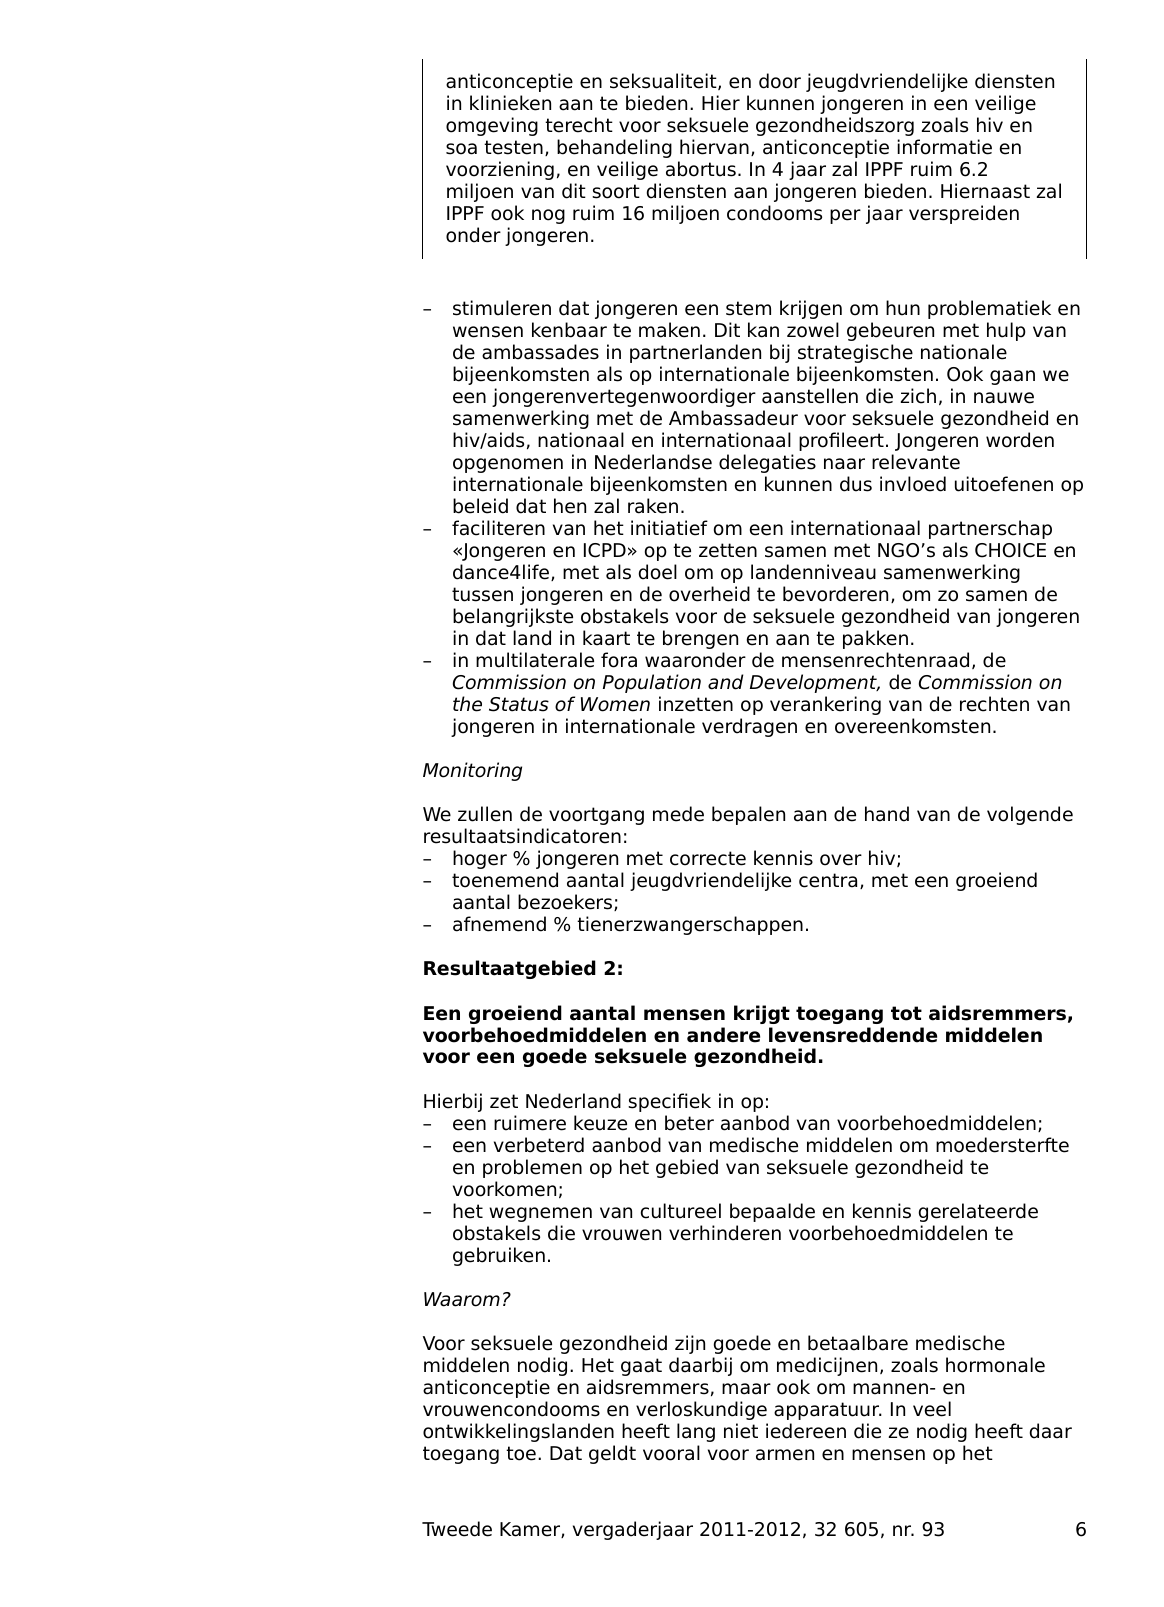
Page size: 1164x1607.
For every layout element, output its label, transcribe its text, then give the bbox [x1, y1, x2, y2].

text – een verbeterd aanbod van medische middelen om moedersterfte en problemen op het gebied van seksuele gezondheid te voorkomen; [422, 1134, 1087, 1201]
text Hierbij zet Nederland specifiek in op: [422, 1091, 1087, 1113]
text – faciliteren van het initiatief om een internationaal partnerschap «Jongeren en ICPD» op te zetten samen met NGO’s als CHOICE en dance4life, met als doel om op landenniveau samenwerking tussen jongeren en de overheid te bevorderen, om zo samen de belangrijkste obstakels voor de seksuele gezondheid van jongeren in dat land in kaart te brengen en aan te pakken. [422, 518, 1087, 650]
text Voor seksuele gezondheid zijn goede en betaalbare medische middelen nodig. Het gaat daarbij om medicijnen, zoals hormonale anticonceptie en aidsremmers, maar ook om mannen- en vrouwencondooms en verloskundige apparatuur. In veel ontwikkelingslanden heeft lang niet iedereen die ze nodig heeft daar toegang toe. Dat geldt vooral voor armen en mensen op het [422, 1333, 1087, 1465]
text – hoger % jongeren met correcte kennis over hiv; [422, 848, 1087, 870]
subtitle Monitoring [422, 760, 1087, 782]
text – in multilaterale fora waaronder de mensenrechtenraad, de Commission on Population and Development, de Commission on the Status of Women inzetten op verankering van de rechten van jongeren in internationale verdragen en overeenkomsten. [422, 650, 1087, 738]
text – een ruimere keuze en beter aanbod van voorbehoedmiddelen; [422, 1113, 1087, 1134]
text – toenemend aantal jeugdvriendelijke centra, met een groeiend aantal bezoekers; [422, 870, 1087, 914]
text – afnemend % tienerzwangerschappen. [422, 914, 1087, 936]
table_header anticonceptie en seksualiteit, en door jeugdvriendelijke diensten in klinieken aan te bieden. Hier kunnen jongeren in een veilige omgeving terecht voor seksuele gezondheidszorg zoals hiv en soa testen, behandeling hiervan, anticonceptie informatie en voorziening, en veilige abortus. In 4 jaar zal IPPF ruim 6.2 miljoen van dit soort diensten aan jongeren bieden. Hiernaast zal IPPF ook nog ruim 16 miljoen condooms per jaar verspreiden onder jongeren. [423, 59, 1086, 258]
text – het wegnemen van cultureel bepaalde en kennis gerelateerde obstakels die vrouwen verhinderen voorbehoedmiddelen te gebruiken. [422, 1201, 1087, 1266]
text – stimuleren dat jongeren een stem krijgen om hun problematiek en wensen kenbaar te maken. Dit kan zowel gebeuren met hulp van de ambassades in partnerlanden bij strategische nationale bijeenkomsten als op internationale bijeenkomsten. Ook gaan we een jongerenvertegenwoordiger aanstellen die zich, in nauwe samenwerking met de Ambassadeur voor seksuele gezondheid en hiv/aids, nationaal en internationaal profileert. Jongeren worden opgenomen in Nederlandse delegaties naar relevante internationale bijeenkomsten en kunnen dus invloed uitoefenen op beleid dat hen zal raken. [422, 298, 1087, 518]
text We zullen de voortgang mede bepalen aan de hand van de volgende resultaatsindicatoren: [422, 804, 1087, 848]
subtitle Waarom? [422, 1289, 1087, 1311]
text Een groeiend aantal mensen krijgt toegang tot aidsremmers, voorbehoedmiddelen en andere levensreddende middelen voor een goede seksuele gezondheid. [422, 1002, 1087, 1068]
subtitle Resultaatgebied 2: [422, 958, 1087, 980]
